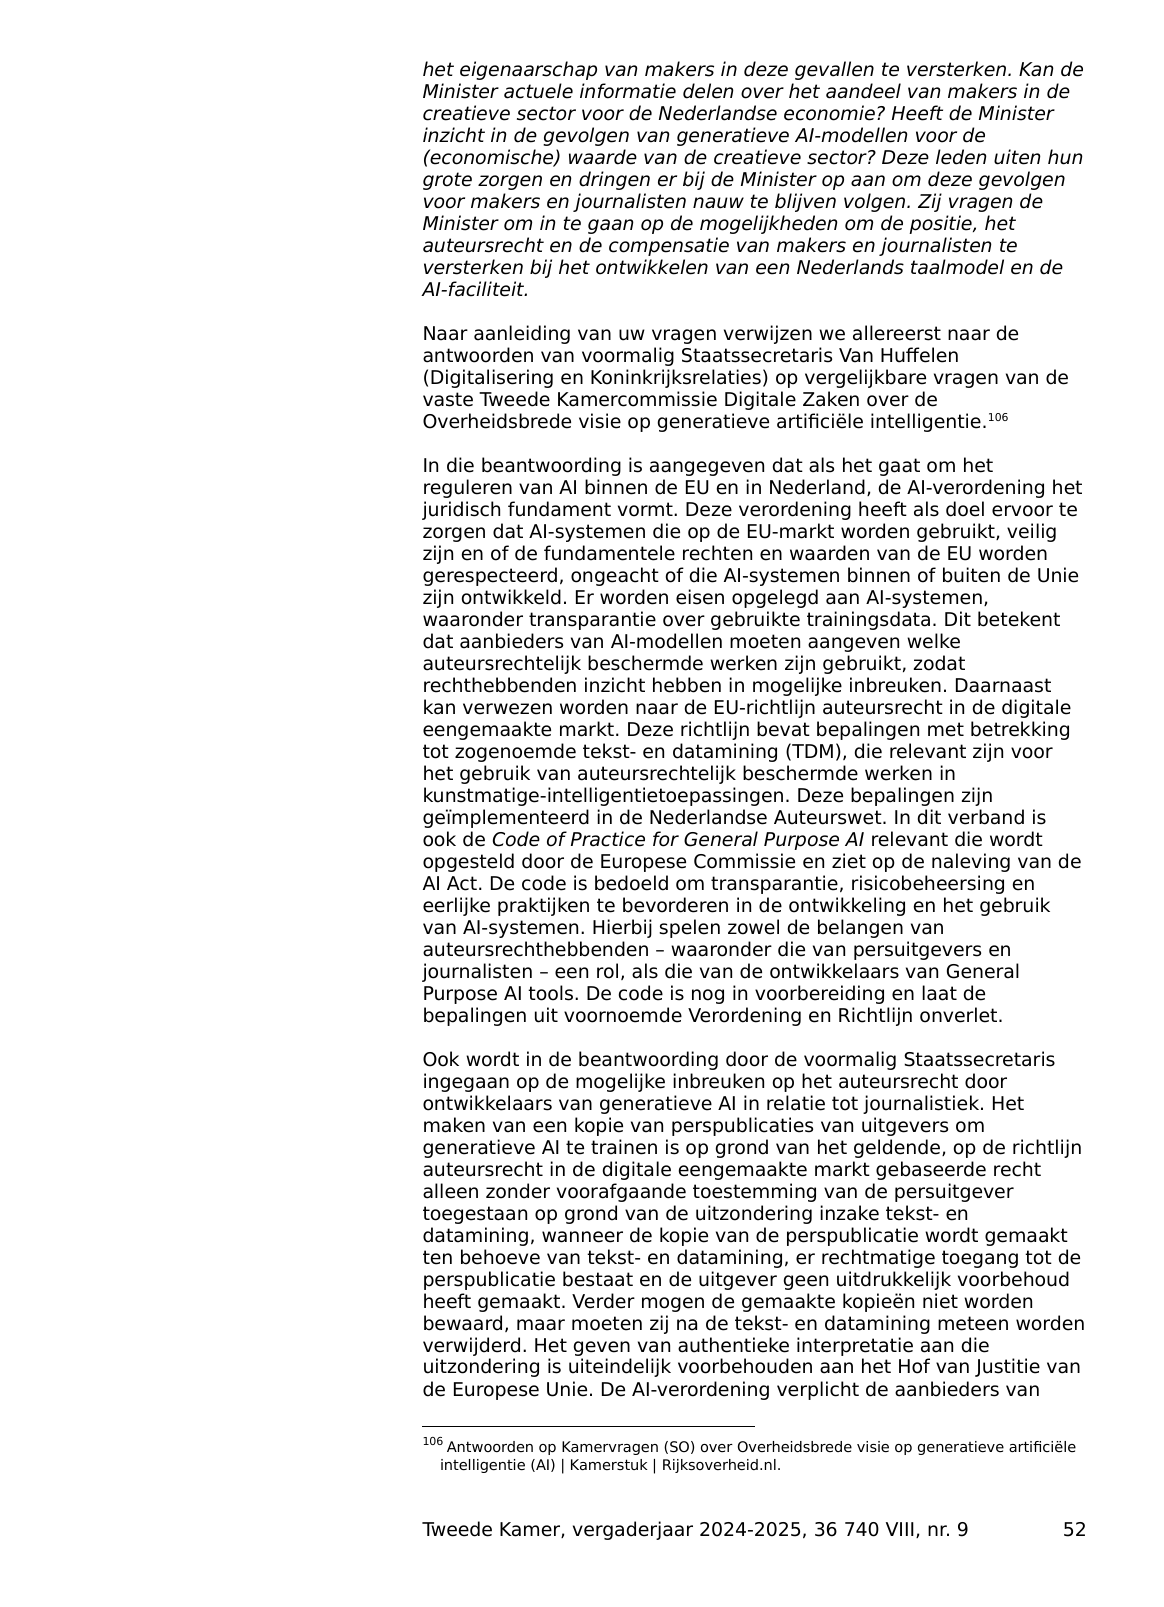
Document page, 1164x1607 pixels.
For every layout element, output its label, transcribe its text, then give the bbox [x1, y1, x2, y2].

text In die beantwoording is aangegeven dat als het gaat om het reguleren van AI binnen de EU en in Nederland, de AI-verordening het juridisch fundament vormt. Deze verordening heeft als doel ervoor te zorgen dat AI-systemen die op de EU-markt worden gebruikt, veilig zijn en of de fundamentele rechten en waarden van de EU worden gerespecteerd, ongeacht of die AI-systemen binnen of buiten de Unie zijn ontwikkeld. Er worden eisen opgelegd aan AI-systemen, waaronder transparantie over gebruikte trainingsdata. Dit betekent dat aanbieders van AI-modellen moeten aangeven welke auteursrechtelijk beschermde werken zijn gebruikt, zodat rechthebbenden inzicht hebben in mogelijke inbreuken. Daarnaast kan verwezen worden naar de EU-richtlijn auteursrecht in de digitale eengemaakte markt. Deze richtlijn bevat bepalingen met betrekking tot zogenoemde tekst- en datamining (TDM), die relevant zijn voor het gebruik van auteursrechtelijk beschermde werken in kunstmatige-intelligentietoepassingen. Deze bepalingen zijn geïmplementeerd in de Nederlandse Auteurswet. In dit verband is ook de Code of Practice for General Purpose AI relevant die wordt opgesteld door de Europese Commissie en ziet op de naleving van de AI Act. De code is bedoeld om transparantie, risicobeheersing en eerlijke praktijken te bevorderen in de ontwikkeling en het gebruik van AI-systemen. Hierbij spelen zowel de belangen van auteursrechthebbenden – waaronder die van persuitgevers en journalisten – een rol, als die van de ontwikkelaars van General Purpose AI tools. De code is nog in voorbereiding en laat de bepalingen uit voornoemde Verordening en Richtlijn onverlet. [422, 455, 1087, 1027]
text Naar aanleiding van uw vragen verwijzen we allereerst naar de antwoorden van voormalig Staatssecretaris Van Huffelen (Digitalisering en Koninkrijksrelaties) op vergelijkbare vragen van de vaste Tweede Kamercommissie Digitale Zaken over de Overheidsbrede visie op generatieve artificiële intelligentie. [422, 323, 1087, 433]
text Ook wordt in de beantwoording door de voormalig Staatssecretaris ingegaan op de mogelijke inbreuken op het auteursrecht door ontwikkelaars van generatieve AI in relatie tot journalistiek. Het maken van een kopie van perspublicaties van uitgevers om generatieve AI te trainen is op grond van het geldende, op de richtlijn auteursrecht in de digitale eengemaakte markt gebaseerde recht alleen zonder voorafgaande toestemming van de persuitgever toegestaan op grond van de uitzondering inzake tekst- en datamining, wanneer de kopie van de perspublicatie wordt gemaakt ten behoeve van tekst- en datamining, er rechtmatige toegang tot de perspublicatie bestaat en de uitgever geen uitdrukkelijk voorbehoud heeft gemaakt. Verder mogen de gemaakte kopieën niet worden bewaard, maar moeten zij na de tekst- en datamining meteen worden verwijderd. Het geven van authentieke interpretatie aan die uitzondering is uiteindelijk voorbehouden aan het Hof van Justitie van de Europese Unie. De AI-verordening verplicht de aanbieders van [422, 1049, 1087, 1400]
text Antwoorden op Kamervragen (SO) over Overheidsbrede visie op generatieve artificiële intelligentie (AI) | Kamerstuk | Rijksoverheid.nl. [422, 1435, 1087, 1474]
text het eigenaarschap van makers in deze gevallen te versterken. Kan de Minister actuele informatie delen over het aandeel van makers in de creatieve sector voor de Nederlandse economie? Heeft de Minister inzicht in de gevolgen van generatieve AI-modellen voor de (economische) waarde van de creatieve sector? Deze leden uiten hun grote zorgen en dringen er bij de Minister op aan om deze gevolgen voor makers en journalisten nauw te blijven volgen. Zij vragen de Minister om in te gaan op de mogelijkheden om de positie, het auteursrecht en de compensatie van makers en journalisten te versterken bij het ontwikkelen van een Nederlands taalmodel en de AI-faciliteit. [422, 59, 1087, 301]
